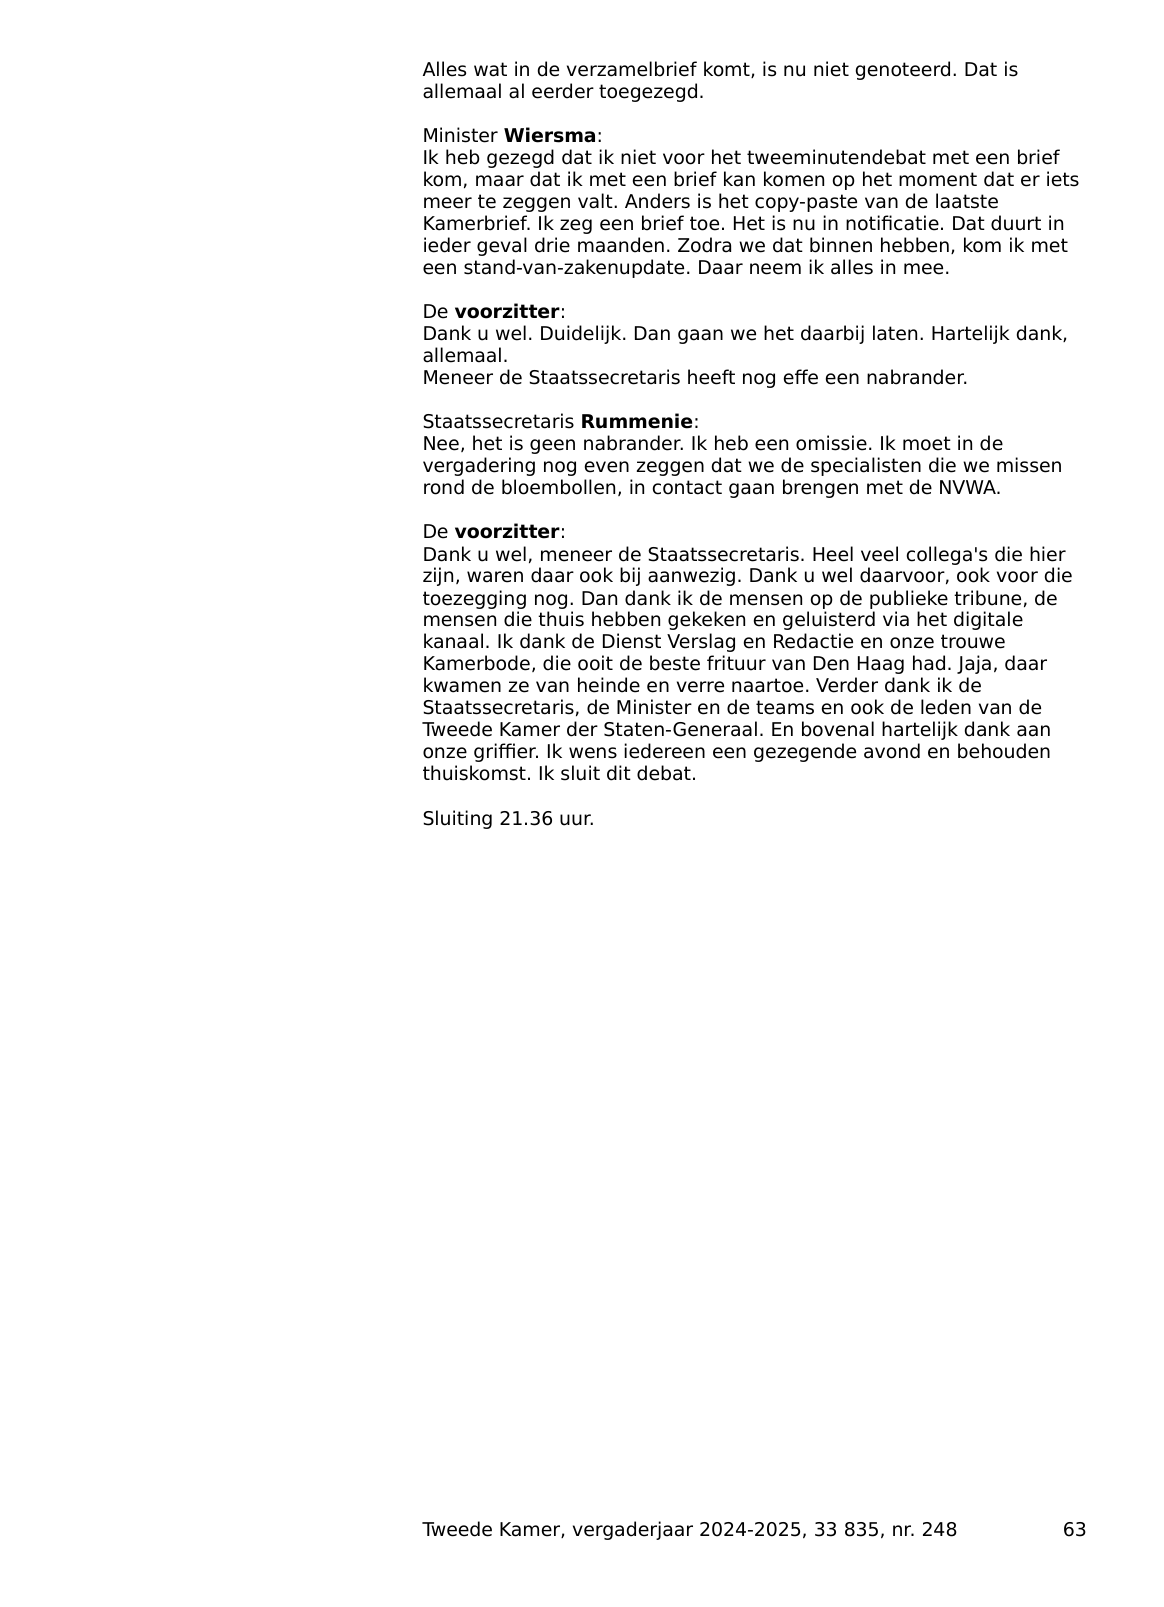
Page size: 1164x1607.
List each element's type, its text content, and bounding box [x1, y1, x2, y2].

text Staatssecretaris Rummenie: [422, 411, 1087, 433]
text Nee, het is geen nabrander. Ik heb een omissie. Ik moet in de vergadering nog even zeggen dat we de specialisten die we missen rond de bloembollen, in contact gaan brengen met de NVWA. [422, 433, 1087, 499]
text De voorzitter: [422, 301, 1087, 323]
text Dank u wel. Duidelijk. Dan gaan we het daarbij laten. Hartelijk dank, allemaal. [422, 323, 1087, 367]
text Meneer de Staatssecretaris heeft nog effe een nabrander. [422, 367, 1087, 389]
text Dank u wel, meneer de Staatssecretaris. Heel veel collega's die hier zijn, waren daar ook bij aanwezig. Dank u wel daarvoor, ook voor die toezegging nog. Dan dank ik de mensen op de publieke tribune, de mensen die thuis hebben gekeken en geluisterd via het digitale kanaal. Ik dank de Dienst Verslag en Redactie en onze trouwe Kamerbode, die ooit de beste frituur van Den Haag had. Jaja, daar kwamen ze van heinde en verre naartoe. Verder dank ik de Staatssecretaris, de Minister en de teams en ook de leden van de Tweede Kamer der Staten-Generaal. En bovenal hartelijk dank aan onze griffier. Ik wens iedereen een gezegende avond en behouden thuiskomst. Ik sluit dit debat. [422, 543, 1087, 785]
text Ik heb gezegd dat ik niet voor het tweeminutendebat met een brief kom, maar dat ik met een brief kan komen op het moment dat er iets meer te zeggen valt. Anders is het copy-paste van de laatste Kamerbrief. Ik zeg een brief toe. Het is nu in notificatie. Dat duurt in ieder geval drie maanden. Zodra we dat binnen hebben, kom ik met een stand-van-zakenupdate. Daar neem ik alles in mee. [422, 147, 1087, 279]
text Alles wat in de verzamelbrief komt, is nu niet genoteerd. Dat is allemaal al eerder toegezegd. [422, 59, 1087, 103]
text Sluiting 21.36 uur. [422, 807, 1087, 829]
text Minister Wiersma: [422, 125, 1087, 147]
text De voorzitter: [422, 521, 1087, 543]
